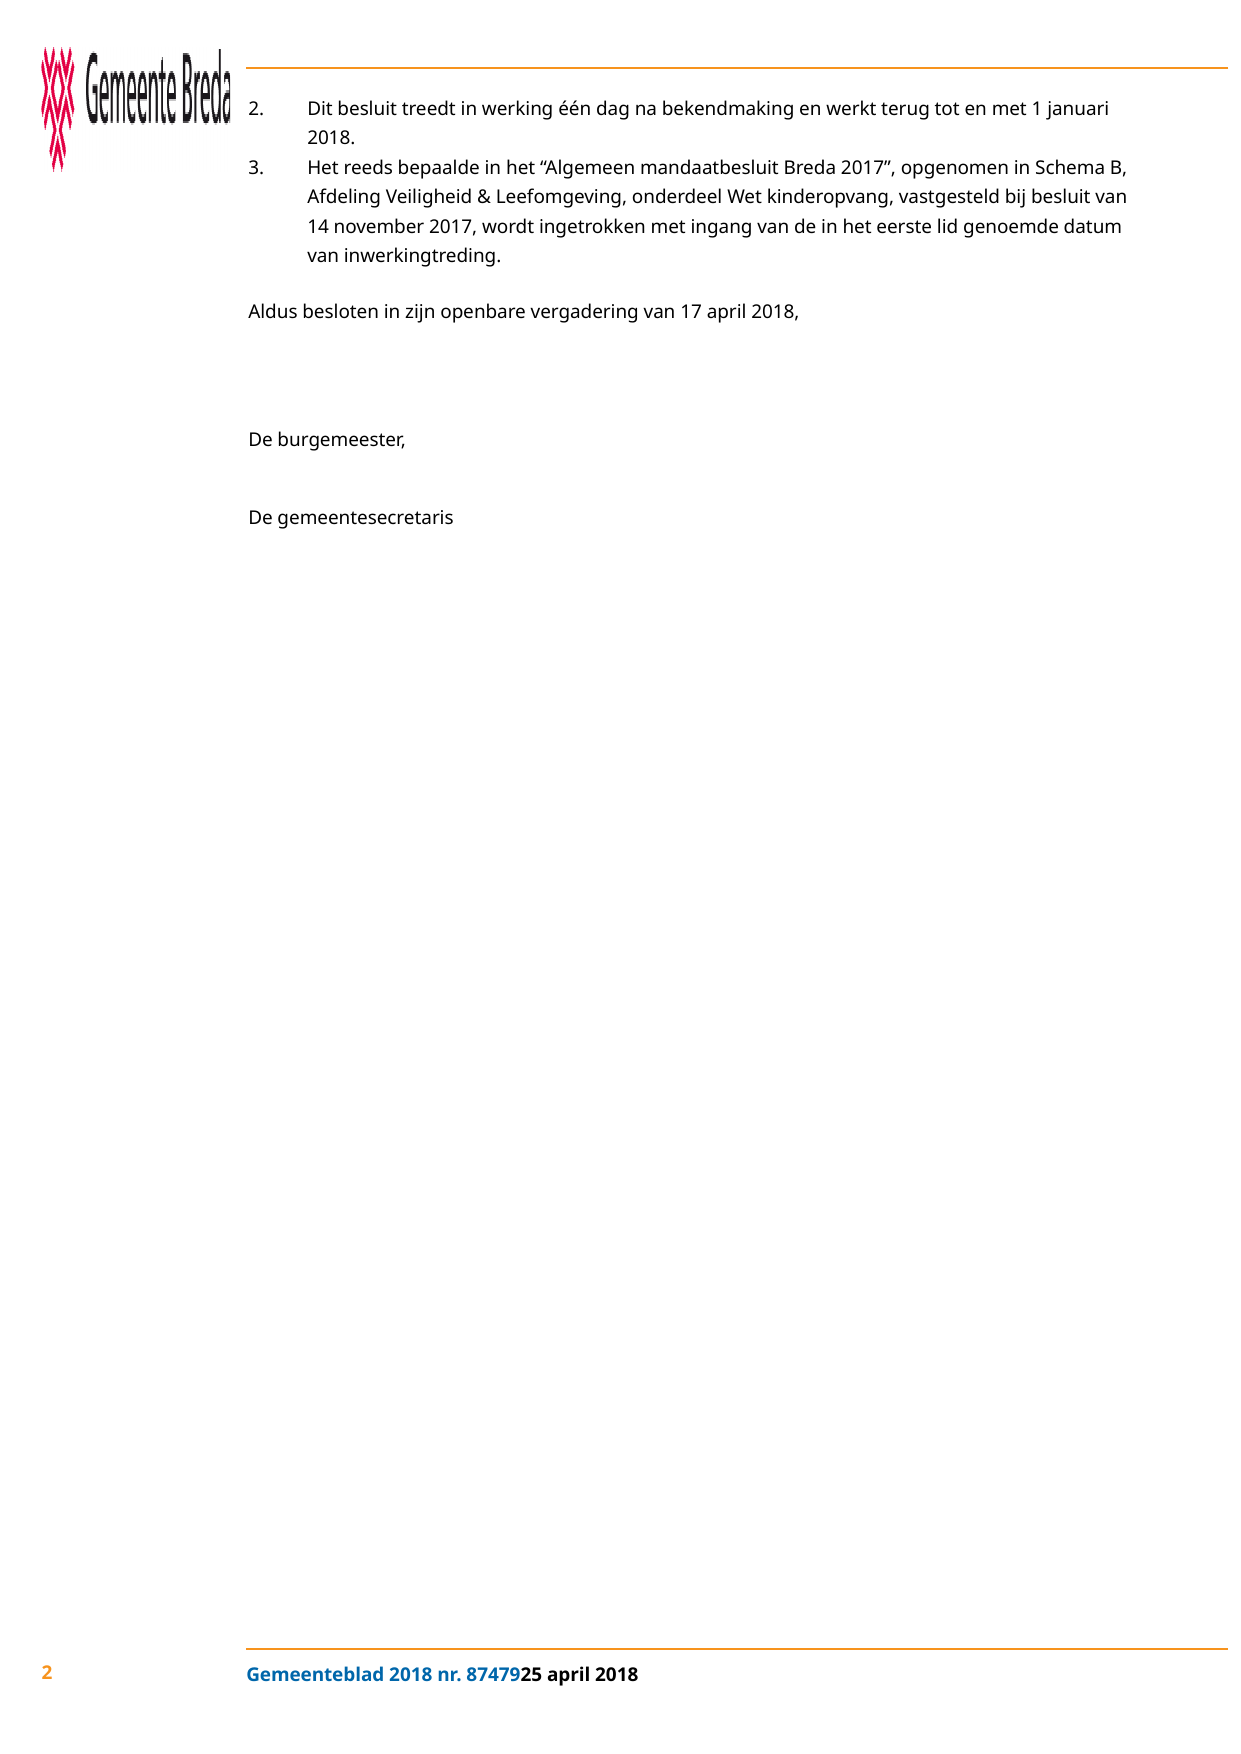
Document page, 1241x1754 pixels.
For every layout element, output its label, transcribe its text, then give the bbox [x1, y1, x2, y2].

picture [41, 47, 231, 172]
list Het reeds bepaalde in het “Algemeen mandaatbesluit Breda 2017”, opgenomen in Schema B, Afdeling Veiligheid & Leefomgeving, onderdeel Wet kinderopvang, vastgesteld bij besluit van 14 november 2017, wordt ingetrokken met ingang van de in het eerste lid genoemde datum van inwerkingtreding. [248, 154, 1152, 268]
text De gemeentesecretaris [248, 504, 1152, 529]
text De burgemeester, [248, 427, 1152, 452]
list Dit besluit treedt in werking één dag na bekendmaking en werkt terug tot en met 1 januari 2018. [248, 95, 1152, 150]
text Aldus besloten in zijn openbare vergadering van 17 april 2018, [248, 298, 1152, 324]
